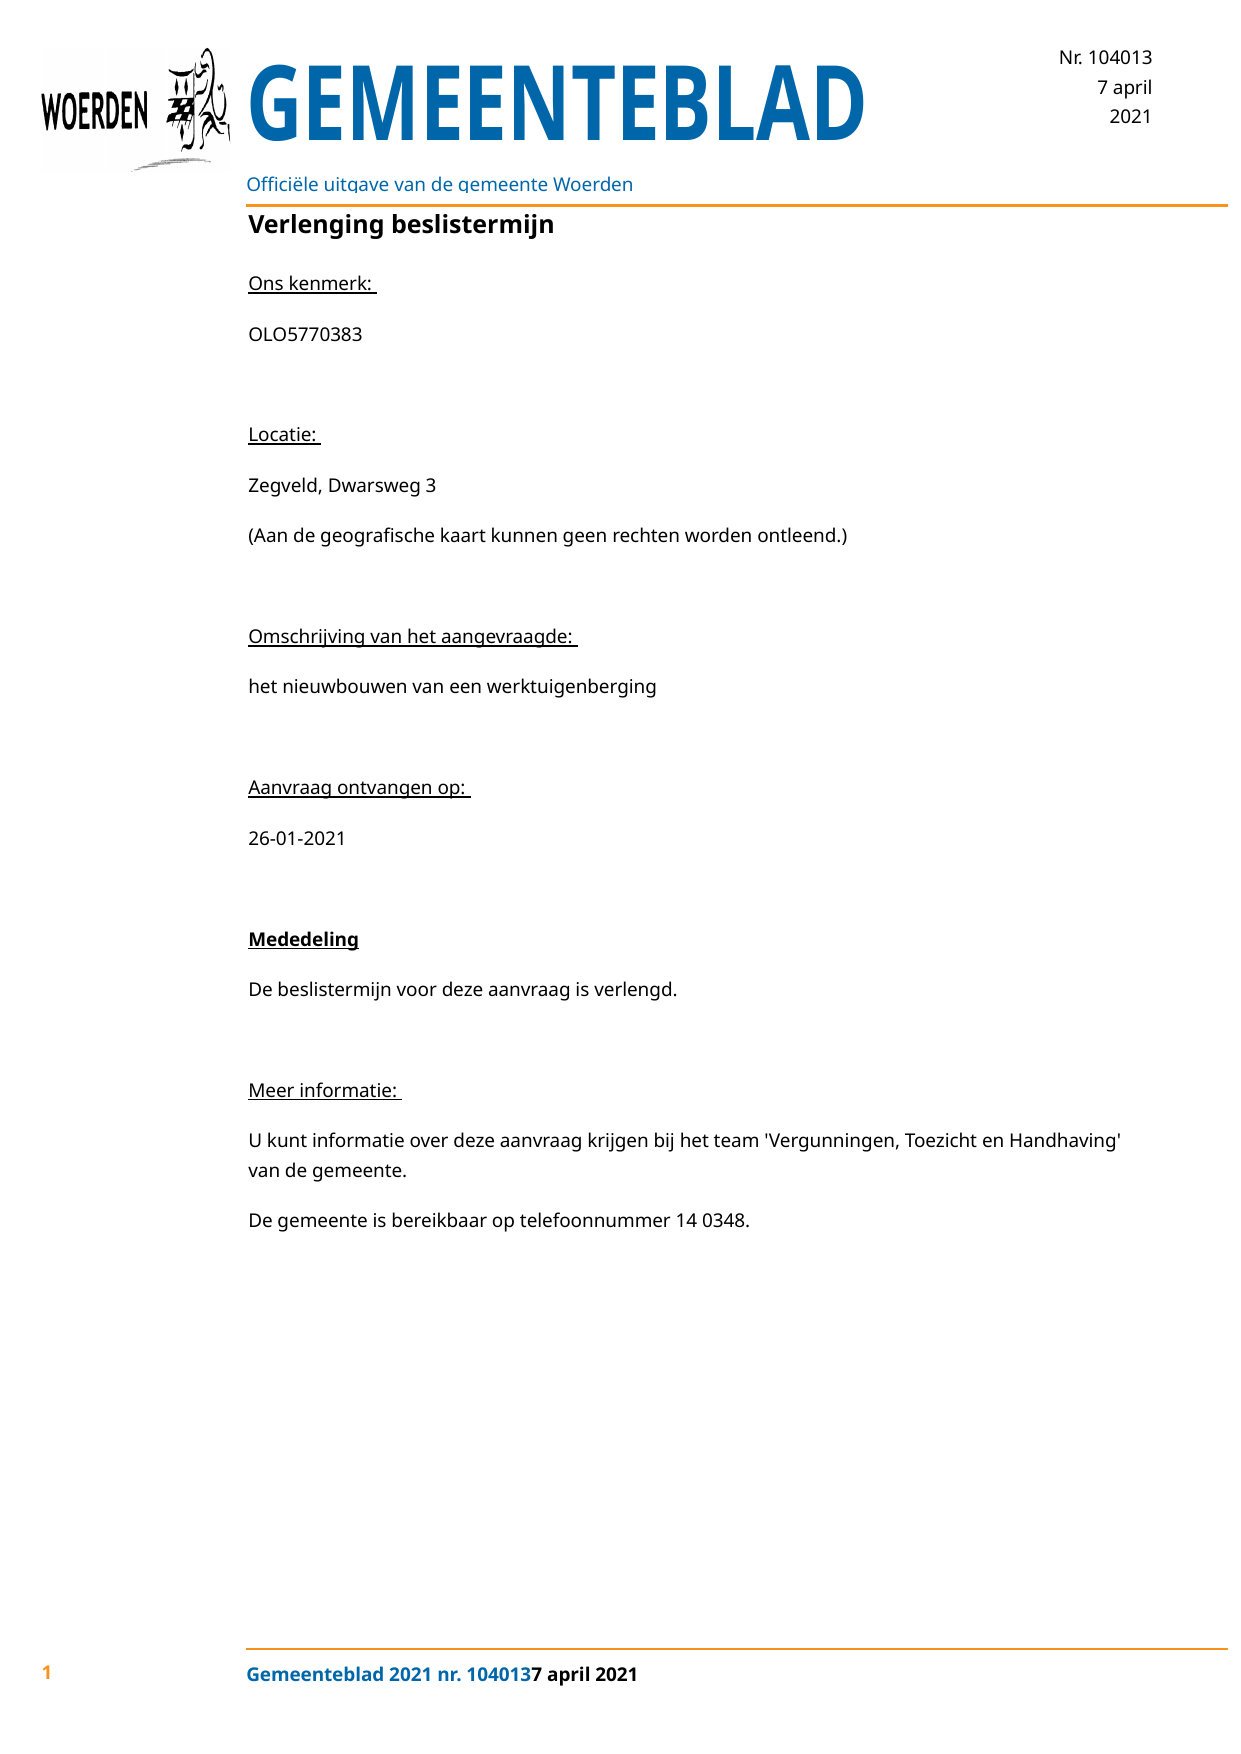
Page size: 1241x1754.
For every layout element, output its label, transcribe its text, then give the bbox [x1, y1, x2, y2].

text (Aan de geografische kaart kunnen geen rechten worden ontleend.) [248, 522, 1152, 548]
text De gemeente is bereikbaar op telefoonnummer 14 0348. [248, 1207, 1152, 1233]
text Verlenging beslistermijn [248, 207, 1152, 241]
text Locatie: [248, 422, 1152, 447]
text OLO5770383 [248, 321, 1152, 346]
picture [41, 47, 231, 172]
text Ons kenmerk: [248, 270, 1152, 296]
text 26-01-2021 [248, 825, 1152, 851]
text Mededeling [248, 926, 1152, 951]
text het nieuwbouwen van een werktuigenberging [248, 674, 1152, 699]
text Zegveld, Dwarsweg 3 [248, 472, 1152, 498]
text Aanvraag ontvangen op: [248, 774, 1152, 800]
text Meer informatie: [248, 1077, 1152, 1103]
text Omschrijving van het aangevraagde: [248, 623, 1152, 649]
text De beslistermijn voor deze aanvraag is verlengd. [248, 976, 1152, 1002]
text U kunt informatie over deze aanvraag krijgen bij het team 'Vergunningen, Toezicht en Handhaving' van de gemeente. [248, 1127, 1152, 1183]
